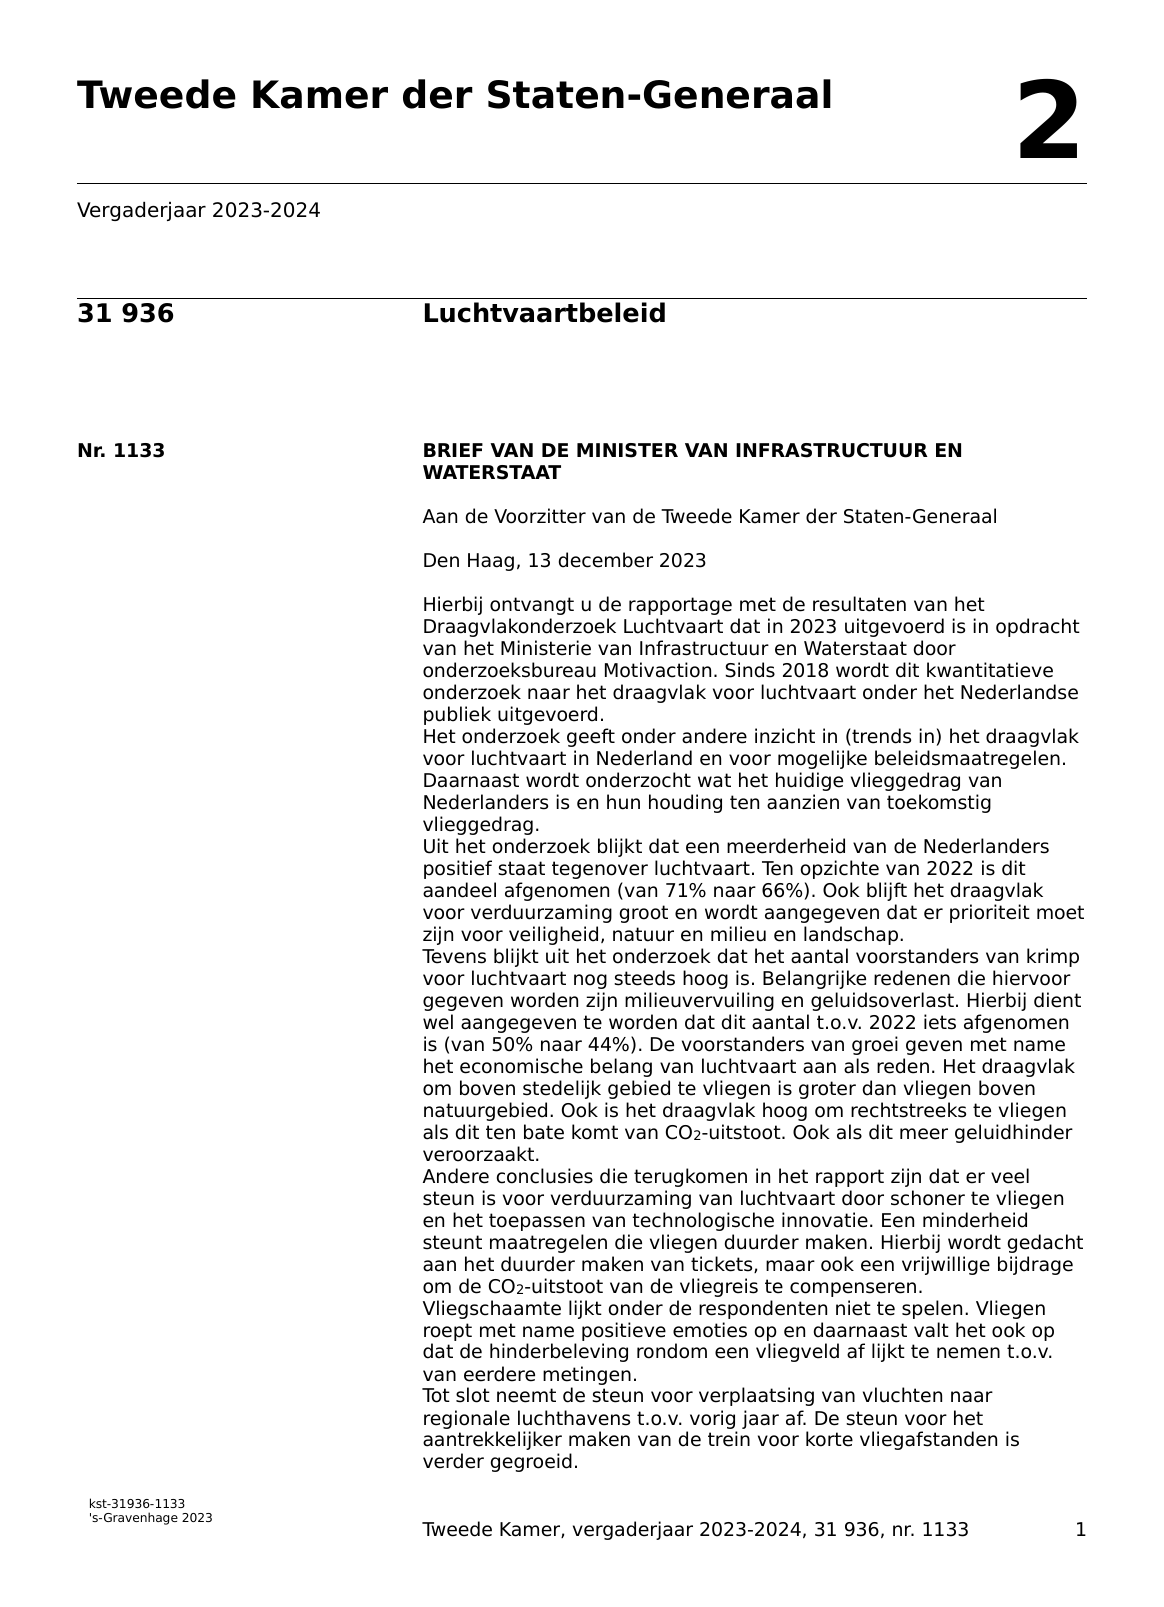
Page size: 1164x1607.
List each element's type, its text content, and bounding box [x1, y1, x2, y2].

subtitle Nr. 1133 BRIEF VAN DE MINISTER VAN INFRASTRUCTUUR EN WATERSTAAT [77, 440, 1087, 484]
text 's-Gravenhage 2023 [88, 1511, 323, 1525]
text kst-31936-1133 [88, 1497, 323, 1511]
text Hierbij ontvangt u de rapportage met de resultaten van het Draagvlakonderzoek Luchtvaart dat in 2023 uitgevoerd is in opdracht van het Ministerie van Infrastructuur en Waterstaat door onderzoeksbureau Motivaction. Sinds 2018 wordt dit kwantitatieve onderzoek naar het draagvlak voor luchtvaart onder het Nederlandse publiek uitgevoerd. [422, 594, 1087, 726]
table_header 2 [886, 59, 1087, 183]
text Tevens blijkt uit het onderzoek dat het aantal voorstanders van krimp voor luchtvaart nog steeds hoog is. Belangrijke redenen die hiervoor gegeven worden zijn milieuvervuiling en geluidsoverlast. Hierbij dient wel aangegeven te worden dat dit aantal t.o.v. 2022 iets afgenomen is (van 50% naar 44%). De voorstanders van groei geven met name het economische belang van luchtvaart aan als reden. Het draagvlak om boven stedelijk gebied te vliegen is groter dan vliegen boven natuurgebied. Ook is het draagvlak hoog om rechtstreeks te vliegen als dit ten bate komt van CO2-uitstoot. Ook als dit meer geluidhinder veroorzaakt. [422, 946, 1087, 1166]
text Andere conclusies die terugkomen in het rapport zijn dat er veel steun is voor verduurzaming van luchtvaart door schoner te vliegen en het toepassen van technologische innovatie. Een minderheid steunt maatregelen die vliegen duurder maken. Hierbij wordt gedacht aan het duurder maken van tickets, maar ook een vrijwillige bijdrage om de CO2-uitstoot van de vliegreis te compenseren. [422, 1166, 1087, 1297]
text Het onderzoek geeft onder andere inzicht in (trends in) het draagvlak voor luchtvaart in Nederland en voor mogelijke beleidsmaatregelen. Daarnaast wordt onderzocht wat het huidige vlieggedrag van Nederlanders is en hun houding ten aanzien van toekomstig vlieggedrag. [422, 726, 1087, 836]
table_cell Vergaderjaar 2023-2024 [77, 184, 1087, 298]
table_header Tweede Kamer der Staten-Generaal [77, 59, 886, 183]
text Aan de Voorzitter van de Tweede Kamer der Staten-Generaal [422, 506, 1087, 528]
subtitle 31 936 Luchtvaartbeleid [77, 299, 1087, 329]
text Uit het onderzoek blijkt dat een meerderheid van de Nederlanders positief staat tegenover luchtvaart. Ten opzichte van 2022 is dit aandeel afgenomen (van 71% naar 66%). Ook blijft het draagvlak voor verduurzaming groot en wordt aangegeven dat er prioriteit moet zijn voor veiligheid, natuur en milieu en landschap. [422, 836, 1087, 946]
text Tot slot neemt de steun voor verplaatsing van vluchten naar regionale luchthavens t.o.v. vorig jaar af. De steun voor het aantrekkelijker maken van de trein voor korte vliegafstanden is verder gegroeid. [422, 1385, 1087, 1473]
text Den Haag, 13 december 2023 [422, 550, 1087, 572]
text Vliegschaamte lijkt onder de respondenten niet te spelen. Vliegen roept met name positieve emoties op en daarnaast valt het ook op dat de hinderbeleving rondom een vliegveld af lijkt te nemen t.o.v. van eerdere metingen. [422, 1297, 1087, 1385]
